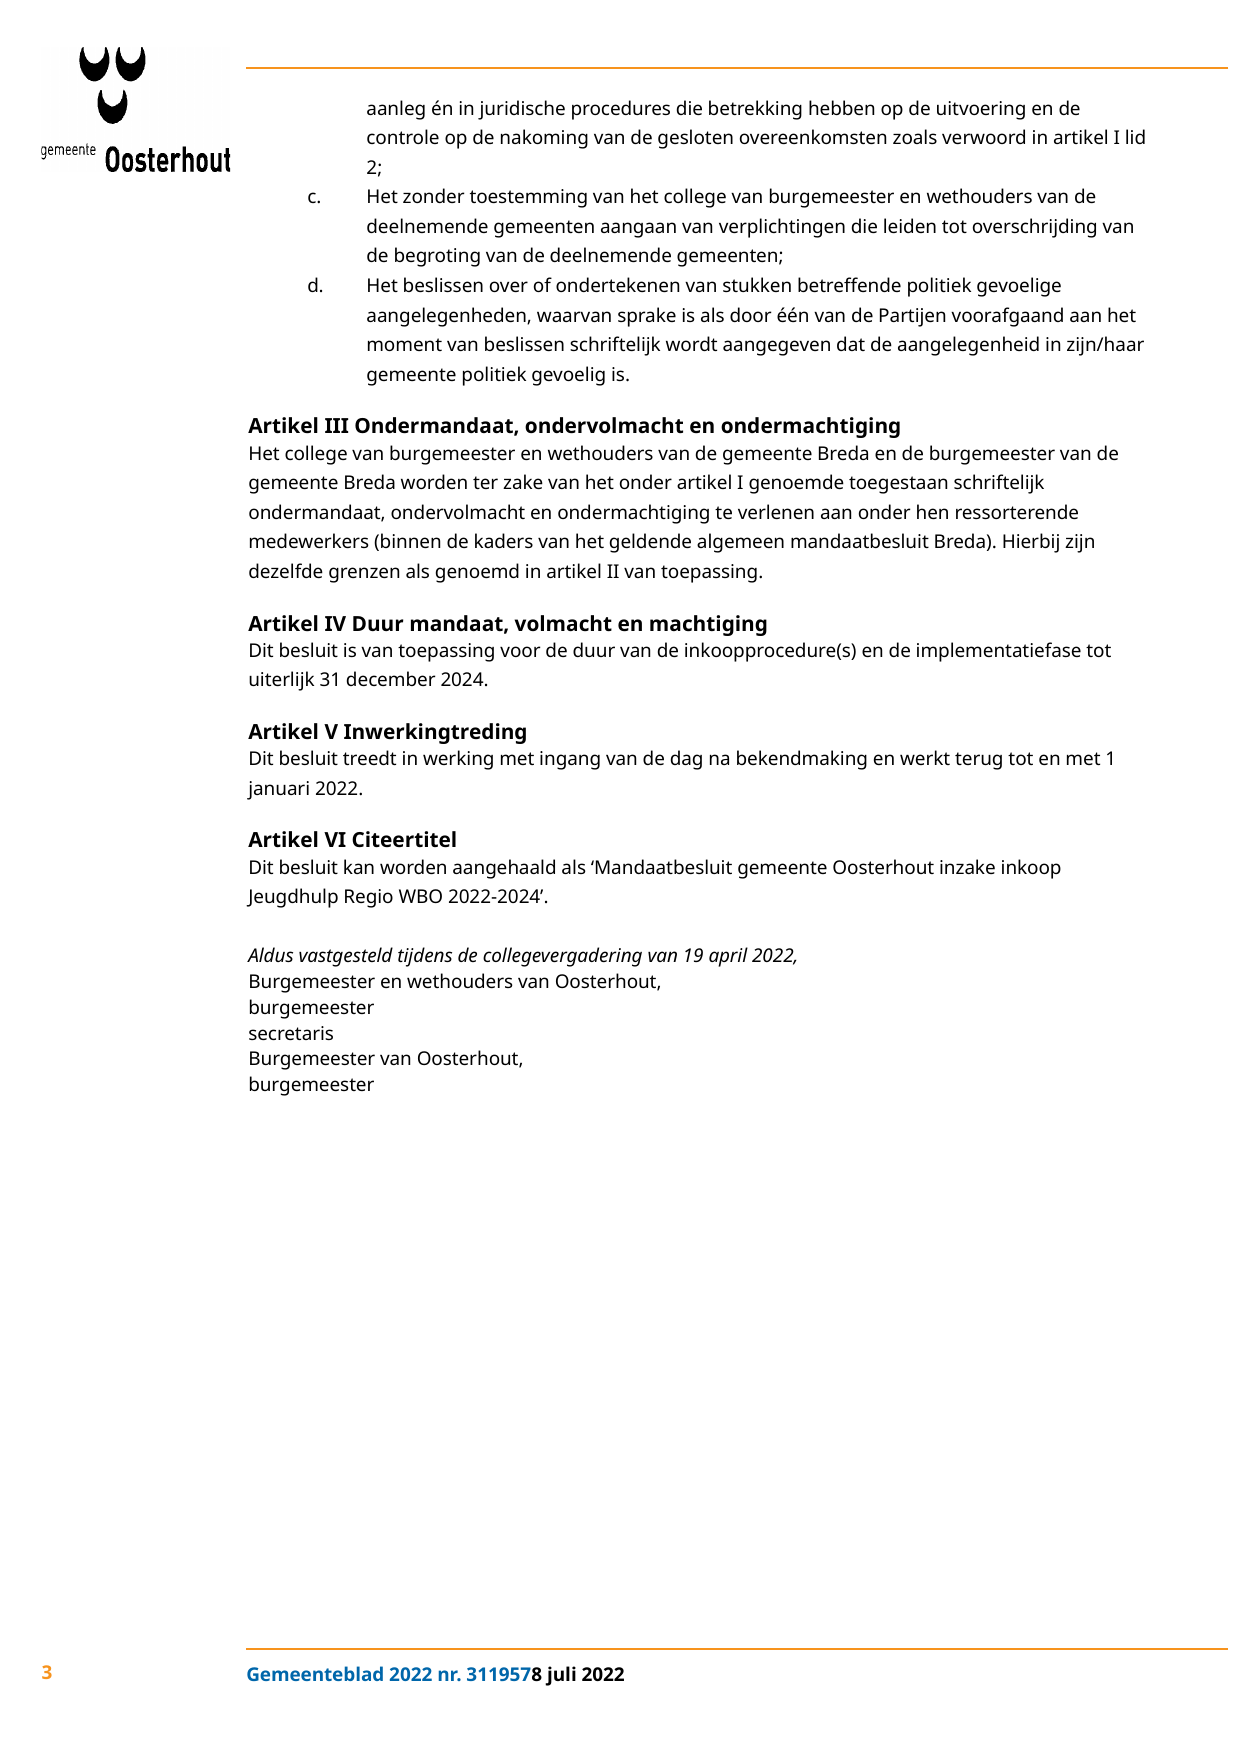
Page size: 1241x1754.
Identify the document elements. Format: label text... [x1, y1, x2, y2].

text Dit besluit kan worden aangehaald als ‘Mandaatbesluit gemeente Oosterhout inzake inkoop Jeugdhulp Regio WBO 2022-2024’. [248, 854, 1152, 909]
text Artikel V Inwerkingtreding [248, 717, 1152, 746]
text Burgemeester van Oosterhout, [248, 1046, 1152, 1071]
text Aldus vastgesteld tijdens de collegevergadering van 19 april 2022, [248, 943, 1152, 968]
text Artikel VI Citeertitel [248, 826, 1152, 854]
list aanleg én in juridische procedures die betrekking hebben op de uitvoering en de controle op de nakoming van de gesloten overeenkomsten zoals verwoord in artikel I lid 2; [307, 95, 1152, 180]
text Dit besluit treedt in werking met ingang van de dag na bekendmaking en werkt terug tot en met 1 januari 2022. [248, 746, 1152, 801]
text Het college van burgemeester en wethouders van de gemeente Breda en de burgemeester van de gemeente Breda worden ter zake van het onder artikel I genoemde toegestaan schriftelijk ondermandaat, ondervolmacht en ondermachtiging te verlenen aan onder hen ressorterende medewerkers (binnen de kaders van het geldende algemeen mandaatbesluit Breda). Hierbij zijn dezelfde grenzen als genoemd in artikel II van toepassing. [248, 440, 1152, 584]
text burgemeester [248, 994, 1152, 1020]
text Burgemeester en wethouders van Oosterhout, [248, 968, 1152, 994]
text burgemeester [248, 1071, 1152, 1097]
text Dit besluit is van toepassing voor de duur van de inkoopprocedure(s) en de implementatiefase tot uiterlijk 31 december 2024. [248, 637, 1152, 692]
list Het beslissen over of ondertekenen van stukken betreffende politiek gevoelige aangelegenheden, waarvan sprake is als door één van de Partijen voorafgaand aan het moment van beslissen schriftelijk wordt aangegeven dat de aangelegenheid in zijn/haar gemeente politiek gevoelig is. [307, 272, 1152, 387]
picture [41, 47, 231, 172]
text Artikel III Ondermandaat, ondervolmacht en ondermachtiging [248, 411, 1152, 440]
list Het zonder toestemming van het college van burgemeester en wethouders van de deelnemende gemeenten aangaan van verplichtingen die leiden tot overschrijding van de begroting van de deelnemende gemeenten; [307, 183, 1152, 268]
text secretaris [248, 1020, 1152, 1046]
text Artikel IV Duur mandaat, volmacht en machtiging [248, 609, 1152, 637]
